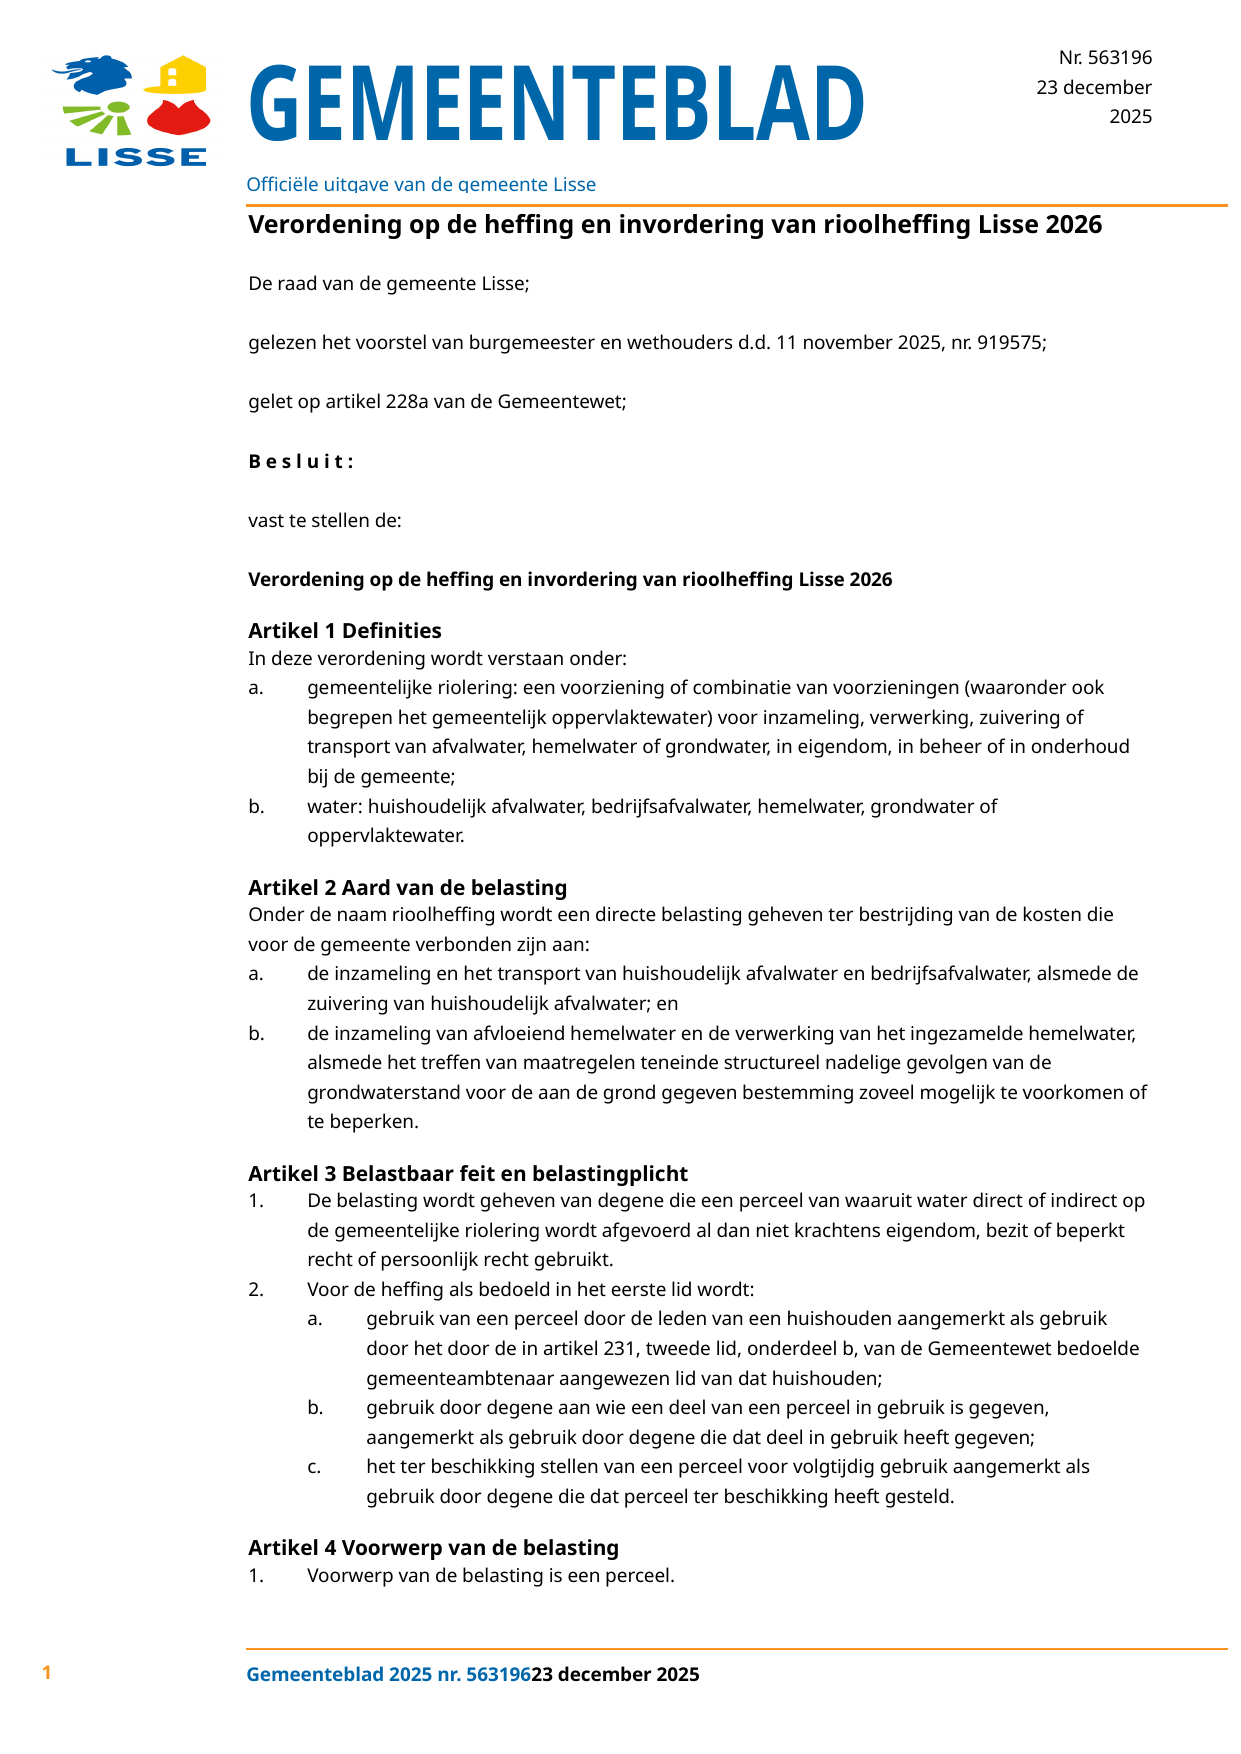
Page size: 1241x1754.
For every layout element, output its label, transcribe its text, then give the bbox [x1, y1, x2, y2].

list Voor de heffing als bedoeld in het eerste lid wordt: [248, 1276, 1152, 1302]
list het ter beschikking stellen van een perceel voor volgtijdig gebruik aangemerkt als gebruik door degene die dat perceel ter beschikking heeft gesteld. [307, 1453, 1152, 1509]
list gebruik van een perceel door de leden van een huishouden aangemerkt als gebruik door het door de in artikel 231, tweede lid, onderdeel b, van de Gemeentewet bedoelde gemeenteambtenaar aangewezen lid van dat huishouden; [307, 1306, 1152, 1391]
text Artikel 2 Aard van de belasting [248, 873, 1152, 901]
text Verordening op de heffing en invordering van rioolheffing Lisse 2026 [248, 566, 1152, 592]
text In deze verordening wordt verstaan onder: [248, 645, 1152, 671]
text Artikel 1 Definities [248, 617, 1152, 645]
list de inzameling van afvloeiend hemelwater en de verwerking van het ingezamelde hemelwater, alsmede het treffen van maatregelen teneinde structureel nadelige gevolgen van de grondwaterstand voor de aan de grond gegeven bestemming zoveel mogelijk te voorkomen of te beperken. [248, 1020, 1152, 1134]
text gelezen het voorstel van burgemeester en wethouders d.d. 11 november 2025, nr. 919575; [248, 329, 1152, 355]
text vast te stellen de: [248, 507, 1152, 533]
text gelet op artikel 228a van de Gemeentewet; [248, 389, 1152, 414]
text De raad van de gemeente Lisse; [248, 270, 1152, 296]
text Artikel 3 Belastbaar feit en belastingplicht [248, 1159, 1152, 1187]
text Artikel 4 Voorwerp van de belasting [248, 1533, 1152, 1562]
text Verordening op de heffing en invordering van rioolheffing Lisse 2026 [248, 207, 1152, 241]
list gemeentelijke riolering: een voorziening of combinatie van voorzieningen (waaronder ook begrepen het gemeentelijk oppervlaktewater) voor inzameling, verwerking, zuivering of transport van afvalwater, hemelwater of grondwater, in eigendom, in beheer of in onderhoud bij de gemeente; [248, 674, 1152, 789]
text Onder de naam rioolheffing wordt een directe belasting geheven ter bestrijding van de kosten die voor de gemeente verbonden zijn aan: [248, 901, 1152, 957]
list de inzameling en het transport van huishoudelijk afvalwater en bedrijfsafvalwater, alsmede de zuivering van huishoudelijk afvalwater; en [248, 961, 1152, 1016]
list Voorwerp van de belasting is een perceel. [248, 1562, 1152, 1588]
list De belasting wordt geheven van degene die een perceel van waaruit water direct of indirect op de gemeentelijke riolering wordt afgevoerd al dan niet krachtens eigendom, bezit of beperkt recht of persoonlijk recht gebruikt. [248, 1187, 1152, 1272]
list gebruik door degene aan wie een deel van een perceel in gebruik is gegeven, aangemerkt als gebruik door degene die dat deel in gebruik heeft gegeven; [307, 1394, 1152, 1450]
text B e s l u i t : [248, 448, 1152, 473]
list water: huishoudelijk afvalwater, bedrijfsafvalwater, hemelwater, grondwater of oppervlaktewater. [248, 793, 1152, 848]
picture [41, 47, 231, 172]
